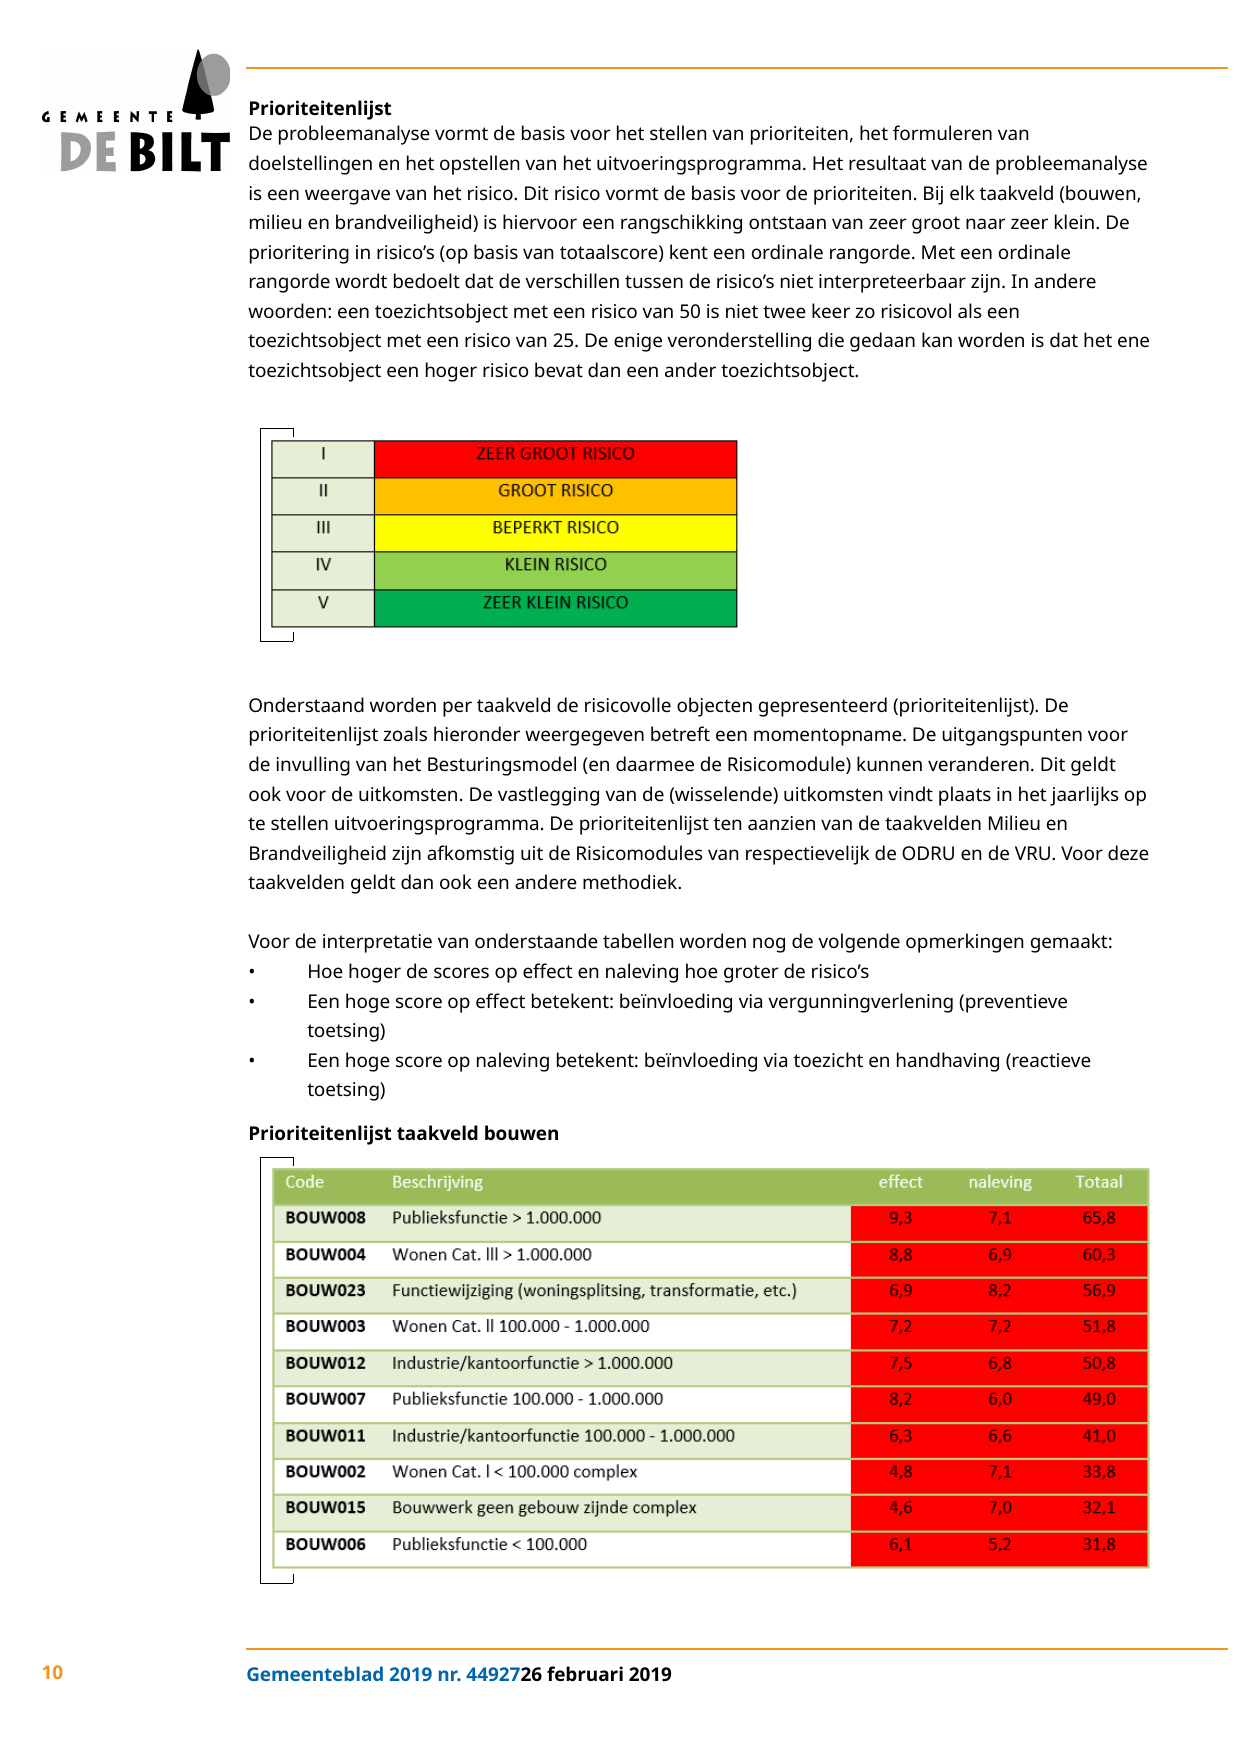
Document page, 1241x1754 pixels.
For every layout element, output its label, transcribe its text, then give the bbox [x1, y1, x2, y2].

list Hoe hoger de scores op effect en naleving hoe groter de risico’s [248, 958, 1152, 984]
list Een hoge score op effect betekent: beïnvloeding via vergunningverlening (preventieve toetsing) [248, 988, 1152, 1043]
list Een hoge score op naleving betekent: beïnvloeding via toezicht en handhaving (reactieve toetsing) [248, 1047, 1152, 1102]
text Prioriteitenlijst [248, 95, 1152, 121]
text Onderstaand worden per taakveld de risicovolle objecten gepresenteerd (prioriteitenlijst). De prioriteitenlijst zoals hieronder weergegeven betreft een momentopname. De uitgangspunten voor de invulling van het Besturingsmodel (en daarmee de Risicomodule) kunnen veranderen. Dit geldt ook voor de uitkomsten. De vastlegging van de (wisselende) uitkomsten vindt plaats in het jaarlijks op te stellen uitvoeringsprogramma. De prioriteitenlijst ten aanzien van de taakvelden Milieu en Brandveiligheid zijn afkomstig uit de Risicomodules van respectievelijk de ODRU en de VRU. Voor deze taakvelden geldt dan ook een andere methodiek. [248, 692, 1152, 895]
picture [41, 47, 231, 172]
text De probleemanalyse vormt de basis voor het stellen van prioriteiten, het formuleren van doelstellingen en het opstellen van het uitvoeringsprogramma. Het resultaat van de probleemanalyse is een weergave van het risico. Dit risico vormt de basis voor de prioriteiten. Bij elk taakveld (bouwen, milieu en brandveiligheid) is hiervoor een rangschikking ontstaan van zeer groot naar zeer klein. De prioritering in risico’s (op basis van totaalscore) kent een ordinale rangorde. Met een ordinale rangorde wordt bedoelt dat de verschillen tussen de risico’s niet interpreteerbaar zijn. In andere woorden: een toezichtsobject met een risico van 50 is niet twee keer zo risicovol als een toezichtsobject met een risico van 25. De enige veronderstelling die gedaan kan worden is dat het ene toezichtsobject een hoger risico bevat dan een ander toezichtsobject. [248, 121, 1152, 383]
text Voor de interpretatie van onderstaande tabellen worden nog de volgende opmerkingen gemaakt: [248, 929, 1152, 954]
picture [268, 437, 742, 632]
picture [268, 1166, 1155, 1574]
text Prioriteitenlijst taakveld bouwen [248, 1120, 1152, 1145]
